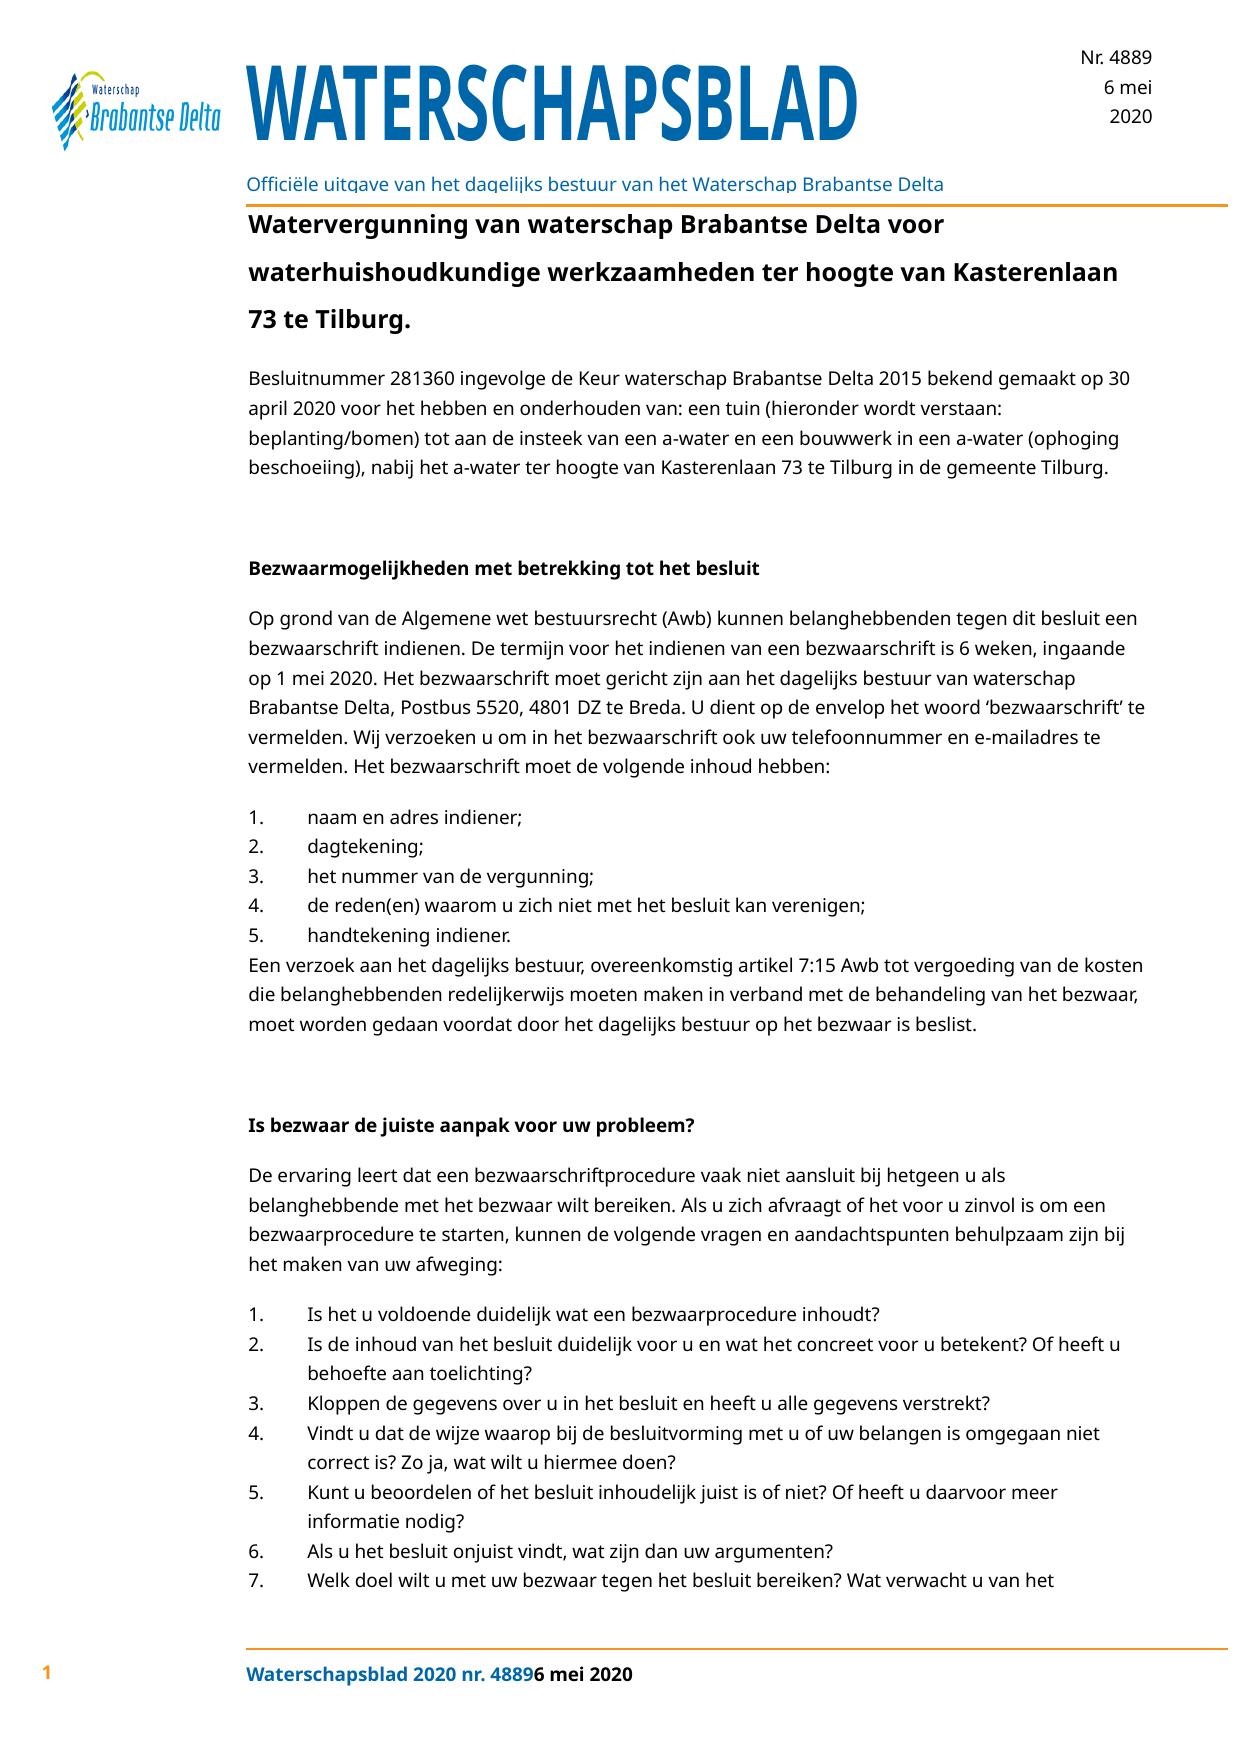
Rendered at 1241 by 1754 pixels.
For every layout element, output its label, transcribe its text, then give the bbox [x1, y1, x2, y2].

list Is de inhoud van het besluit duidelijk voor u en wat het concreet voor u betekent? Of heeft u behoefte aan toelichting? [248, 1331, 1152, 1386]
list Als u het besluit onjuist vindt, wat zijn dan uw argumenten? [248, 1538, 1152, 1564]
list Is het u voldoende duidelijk wat een bezwaarprocedure inhoudt? [248, 1301, 1152, 1327]
list naam en adres indiener; [248, 804, 1152, 829]
list Vindt u dat de wijze waarop bij de besluitvorming met u of uw belangen is omgegaan niet correct is? Zo ja, wat wilt u hiermee doen? [248, 1420, 1152, 1475]
text Is bezwaar de juiste aanpak voor uw probleem? [248, 1112, 1152, 1137]
list dagtekening; [248, 833, 1152, 859]
text Op grond van de Algemene wet bestuursrecht (Awb) kunnen belanghebbenden tegen dit besluit een bezwaarschrift indienen. De termijn voor het indienen van een bezwaarschrift is 6 weken, ingaande op 1 mei 2020. Het bezwaarschrift moet gericht zijn aan het dagelijks bestuur van waterschap Brabantse Delta, Postbus 5520, 4801 DZ te Breda. U dient op de envelop het woord ‘bezwaarschrift’ te vermelden. Wij verzoeken u om in het bezwaarschrift ook uw telefoonnummer en e‑mailadres te vermelden. Het bezwaarschrift moet de volgende inhoud hebben: [248, 606, 1152, 779]
text Besluitnummer 281360 ingevolge de Keur waterschap Brabantse Delta 2015 bekend gemaakt op 30 april 2020 voor het hebben en onderhouden van: een tuin (hieronder wordt verstaan: beplanting/bomen) tot aan de insteek van een a-water en een bouwwerk in een a-water (ophoging beschoeiing), nabij het a-water ter hoogte van Kasterenlaan 73 te Tilburg in de gemeente Tilburg. [248, 366, 1152, 480]
list het nummer van de vergunning; [248, 863, 1152, 889]
text Watervergunning van waterschap Brabantse Delta voor waterhuishoudkundige werkzaamheden ter hoogte van Kasterenlaan 73 te Tilburg. [248, 207, 1152, 336]
list Kunt u beoordelen of het besluit inhoudelijk juist is of niet? Of heeft u daarvoor meer informatie nodig? [248, 1479, 1152, 1534]
picture [41, 47, 231, 172]
list Welk doel wilt u met uw bezwaar tegen het besluit bereiken? Wat verwacht u van het [248, 1568, 1152, 1593]
list handtekening indiener. [248, 922, 1152, 948]
text Een verzoek aan het dagelijks bestuur, overeenkomstig artikel 7:15 Awb tot vergoeding van de kosten die belanghebbenden redelijkerwijs moeten maken in verband met de behandeling van het bezwaar, moet worden gedaan voordat door het dagelijks bestuur op het bezwaar is beslist. [248, 952, 1152, 1037]
list Kloppen de gegevens over u in het besluit en heeft u alle gegevens verstrekt? [248, 1390, 1152, 1416]
text De ervaring leert dat een bezwaarschriftprocedure vaak niet aansluit bij hetgeen u als belanghebbende met het bezwaar wilt bereiken. Als u zich afvraagt of het voor u zinvol is om een bezwaarprocedure te starten, kunnen de volgende vragen en aandachtspunten behulpzaam zijn bij het maken van uw afweging: [248, 1162, 1152, 1277]
text Bezwaarmogelijkheden met betrekking tot het besluit [248, 555, 1152, 581]
list de reden(en) waarom u zich niet met het besluit kan verenigen; [248, 893, 1152, 918]
